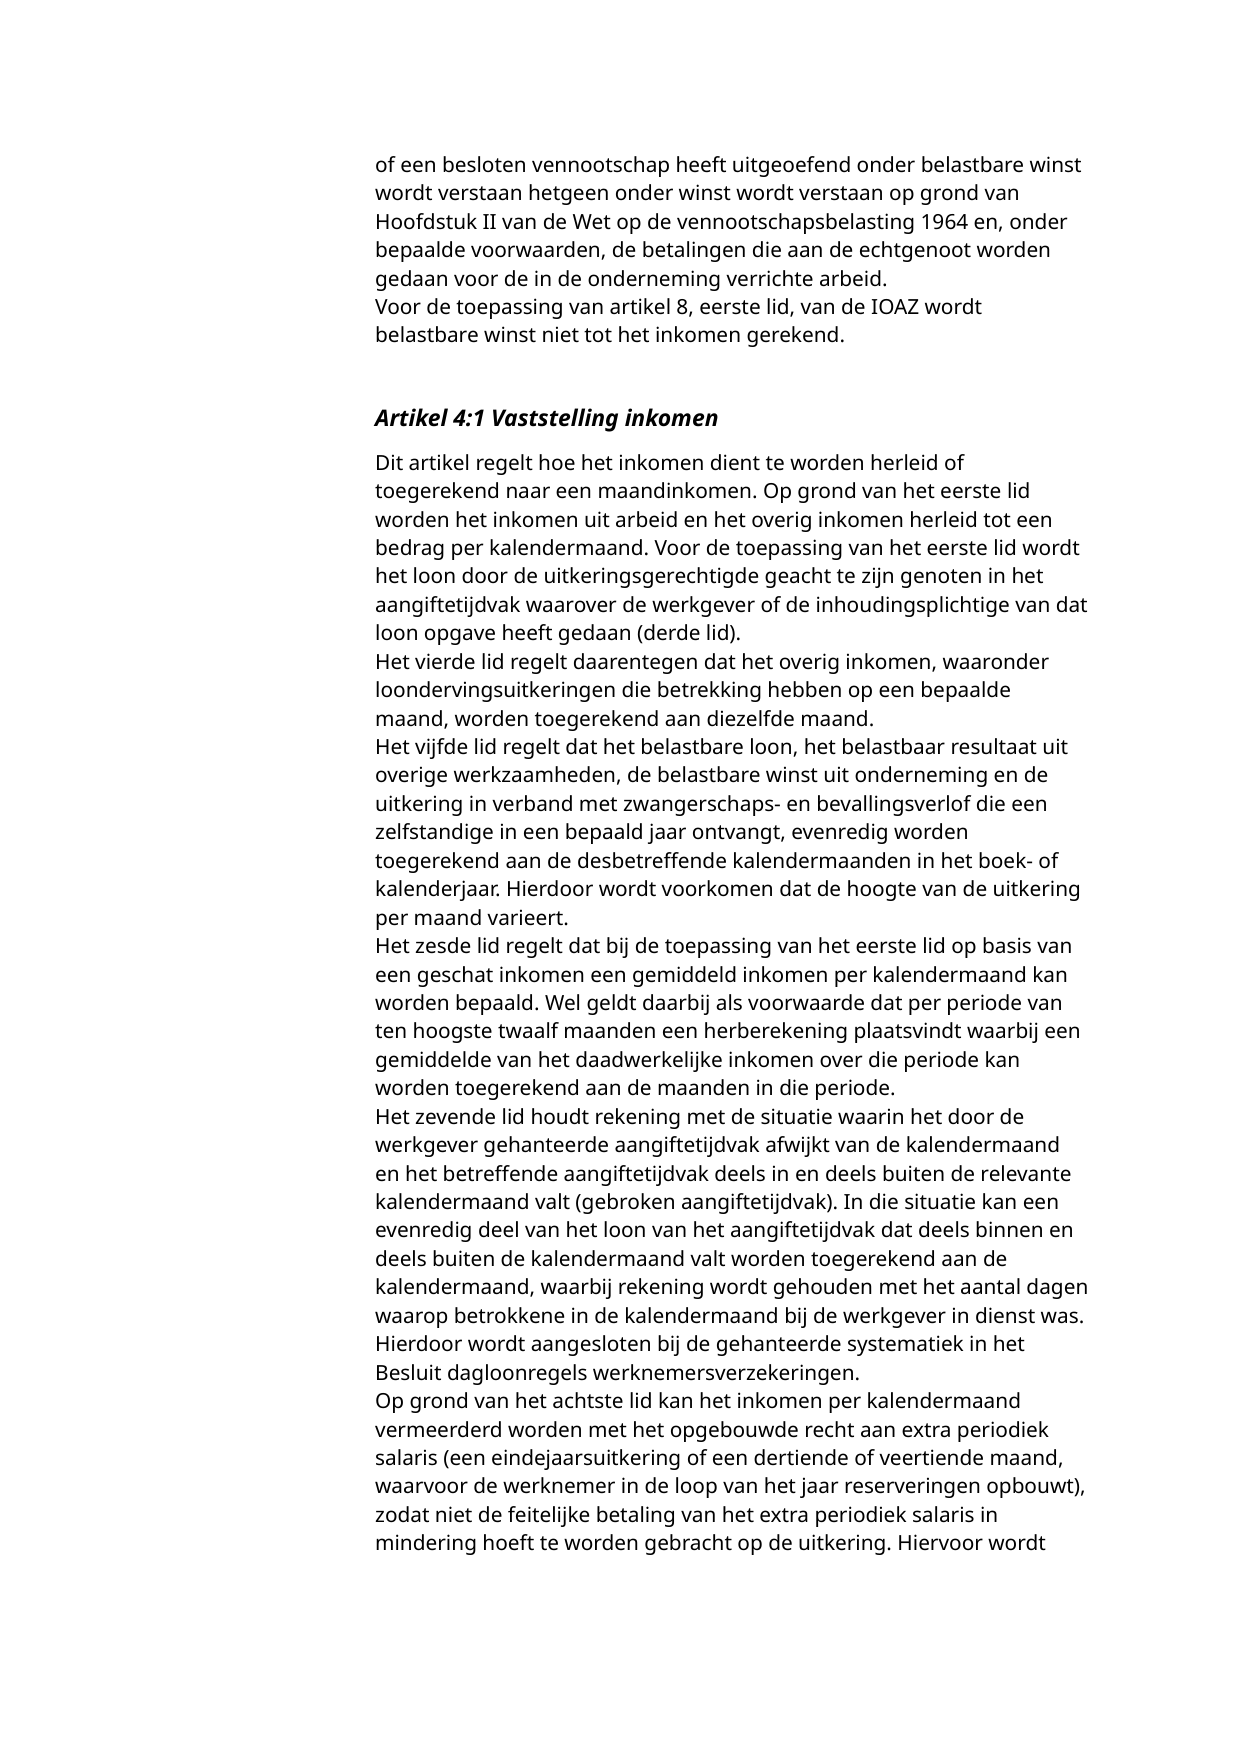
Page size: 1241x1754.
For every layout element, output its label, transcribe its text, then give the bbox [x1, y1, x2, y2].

text Het zevende lid houdt rekening met de situatie waarin het door de werkgever gehanteerde aangiftetijdvak afwijkt van de kalendermaand en het betreffende aangiftetijdvak deels in en deels buiten de relevante kalendermaand valt (gebroken aangiftetijdvak). In die situatie kan een evenredig deel van het loon van het aangiftetijdvak dat deels binnen en deels buiten de kalendermaand valt worden toegerekend aan de kalendermaand, waarbij rekening wordt gehouden met het aantal dagen waarop betrokkene in de kalendermaand bij de werkgever in dienst was. Hierdoor wordt aangesloten bij de gehanteerde systematiek in het Besluit dagloonregels werknemersverzekeringen. [375, 1102, 1090, 1386]
text Voor de toepassing van artikel 8, eerste lid, van de IOAZ wordt belastbare winst niet tot het inkomen gerekend. [375, 292, 1090, 349]
text of een besloten vennootschap heeft uitgeoefend onder belastbare winst wordt verstaan hetgeen onder winst wordt verstaan op grond van Hoofdstuk II van de Wet op de vennootschapsbelasting 1964 en, onder bepaalde voorwaarden, de betalingen die aan de echtgenoot worden gedaan voor de in de onderneming verrichte arbeid. [375, 150, 1090, 292]
text Het vijfde lid regelt dat het belastbare loon, het belastbaar resultaat uit overige werkzaamheden, de belastbare winst uit onderneming en de uitkering in verband met zwangerschaps- en bevallingsverlof die een zelfstandige in een bepaald jaar ontvangt, evenredig worden toegerekend aan de desbetreffende kalendermaanden in het boek- of kalenderjaar. Hierdoor wordt voorkomen dat de hoogte van de uitkering per maand varieert. [375, 732, 1090, 931]
text Het vierde lid regelt daarentegen dat het overig inkomen, waaronder loondervingsuitkeringen die betrekking hebben op een bepaalde maand, worden toegerekend aan diezelfde maand. [375, 647, 1090, 732]
text Dit artikel regelt hoe het inkomen dient te worden herleid of toegerekend naar een maandinkomen. Op grond van het eerste lid worden het inkomen uit arbeid en het overig inkomen herleid tot een bedrag per kalendermaand. Voor de toepassing van het eerste lid wordt het loon door de uitkeringsgerechtigde geacht te zijn genoten in het aangiftetijdvak waarover de werkgever of de inhoudingsplichtige van dat loon opgave heeft gedaan (derde lid). [375, 448, 1090, 647]
subtitle Artikel 4:1 Vaststelling inkomen [375, 402, 1090, 433]
text Op grond van het achtste lid kan het inkomen per kalendermaand vermeerderd worden met het opgebouwde recht aan extra periodiek salaris (een eindejaarsuitkering of een dertiende of veertiende maand, waarvoor de werknemer in de loop van het jaar reserveringen opbouwt), zodat niet de feitelijke betaling van het extra periodiek salaris in mindering hoeft te worden gebracht op de uitkering. Hiervoor wordt [375, 1386, 1090, 1557]
text Het zesde lid regelt dat bij de toepassing van het eerste lid op basis van een geschat inkomen een gemiddeld inkomen per kalendermaand kan worden bepaald. Wel geldt daarbij als voorwaarde dat per periode van ten hoogste twaalf maanden een herberekening plaatsvindt waarbij een gemiddelde van het daadwerkelijke inkomen over die periode kan worden toegerekend aan de maanden in die periode. [375, 931, 1090, 1102]
